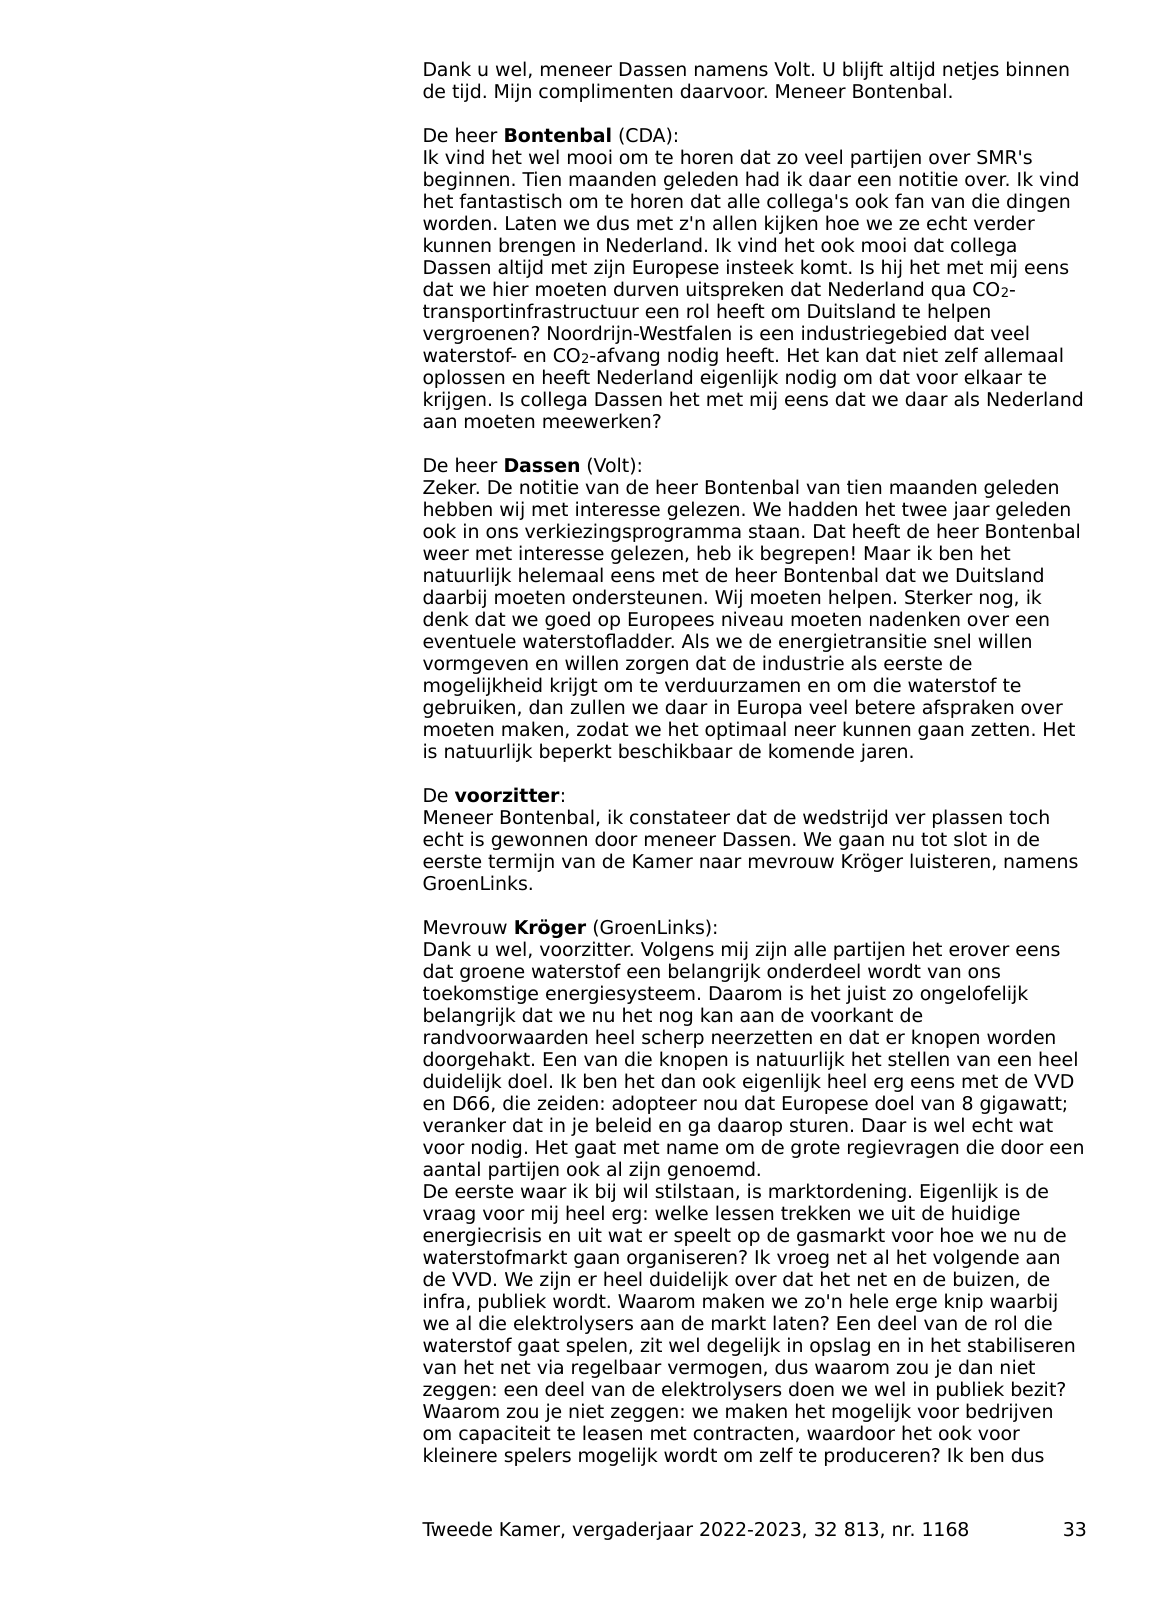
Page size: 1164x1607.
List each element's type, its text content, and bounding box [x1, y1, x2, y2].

text De heer Dassen (Volt): [422, 455, 1087, 477]
text De eerste waar ik bij wil stilstaan, is marktordening. Eigenlijk is de vraag voor mij heel erg: welke lessen trekken we uit de huidige energiecrisis en uit wat er speelt op de gasmarkt voor hoe we nu de waterstofmarkt gaan organiseren? Ik vroeg net al het volgende aan de VVD. We zijn er heel duidelijk over dat het net en de buizen, de infra, publiek wordt. Waarom maken we zo'n hele erge knip waarbij we al die elektrolysers aan de markt laten? Een deel van de rol die waterstof gaat spelen, zit wel degelijk in opslag en in het stabiliseren van het net via regelbaar vermogen, dus waarom zou je dan niet zeggen: een deel van de elektrolysers doen we wel in publiek bezit? Waarom zou je niet zeggen: we maken het mogelijk voor bedrijven om capaciteit te leasen met contracten, waardoor het ook voor kleinere spelers mogelijk wordt om zelf te produceren? Ik ben dus [422, 1181, 1087, 1467]
text Ik vind het wel mooi om te horen dat zo veel partijen over SMR's beginnen. Tien maanden geleden had ik daar een notitie over. Ik vind het fantastisch om te horen dat alle collega's ook fan van die dingen worden. Laten we dus met z'n allen kijken hoe we ze echt verder kunnen brengen in Nederland. Ik vind het ook mooi dat collega Dassen altijd met zijn Europese insteek komt. Is hij het met mij eens dat we hier moeten durven uitspreken dat Nederland qua CO2-transportinfrastructuur een rol heeft om Duitsland te helpen vergroenen? Noordrijn-Westfalen is een industriegebied dat veel waterstof- en CO2-afvang nodig heeft. Het kan dat niet zelf allemaal oplossen en heeft Nederland eigenlijk nodig om dat voor elkaar te krijgen. Is collega Dassen het met mij eens dat we daar als Nederland aan moeten meewerken? [422, 147, 1087, 433]
text Meneer Bontenbal, ik constateer dat de wedstrijd ver plassen toch echt is gewonnen door meneer Dassen. We gaan nu tot slot in de eerste termijn van de Kamer naar mevrouw Kröger luisteren, namens GroenLinks. [422, 807, 1087, 895]
text De voorzitter: [422, 785, 1087, 807]
text Dank u wel, voorzitter. Volgens mij zijn alle partijen het erover eens dat groene waterstof een belangrijk onderdeel wordt van ons toekomstige energiesysteem. Daarom is het juist zo ongelofelijk belangrijk dat we nu het nog kan aan de voorkant de randvoorwaarden heel scherp neerzetten en dat er knopen worden doorgehakt. Een van die knopen is natuurlijk het stellen van een heel duidelijk doel. Ik ben het dan ook eigenlijk heel erg eens met de VVD en D66, die zeiden: adopteer nou dat Europese doel van 8 gigawatt; veranker dat in je beleid en ga daarop sturen. Daar is wel echt wat voor nodig. Het gaat met name om de grote regievragen die door een aantal partijen ook al zijn genoemd. [422, 939, 1087, 1181]
text Mevrouw Kröger (GroenLinks): [422, 917, 1087, 939]
text Zeker. De notitie van de heer Bontenbal van tien maanden geleden hebben wij met interesse gelezen. We hadden het twee jaar geleden ook in ons verkiezingsprogramma staan. Dat heeft de heer Bontenbal weer met interesse gelezen, heb ik begrepen! Maar ik ben het natuurlijk helemaal eens met de heer Bontenbal dat we Duitsland daarbij moeten ondersteunen. Wij moeten helpen. Sterker nog, ik denk dat we goed op Europees niveau moeten nadenken over een eventuele waterstofladder. Als we de energietransitie snel willen vormgeven en willen zorgen dat de industrie als eerste de mogelijkheid krijgt om te verduurzamen en om die waterstof te gebruiken, dan zullen we daar in Europa veel betere afspraken over moeten maken, zodat we het optimaal neer kunnen gaan zetten. Het is natuurlijk beperkt beschikbaar de komende jaren. [422, 477, 1087, 763]
text De heer Bontenbal (CDA): [422, 125, 1087, 147]
text Dank u wel, meneer Dassen namens Volt. U blijft altijd netjes binnen de tijd. Mijn complimenten daarvoor. Meneer Bontenbal. [422, 59, 1087, 103]
